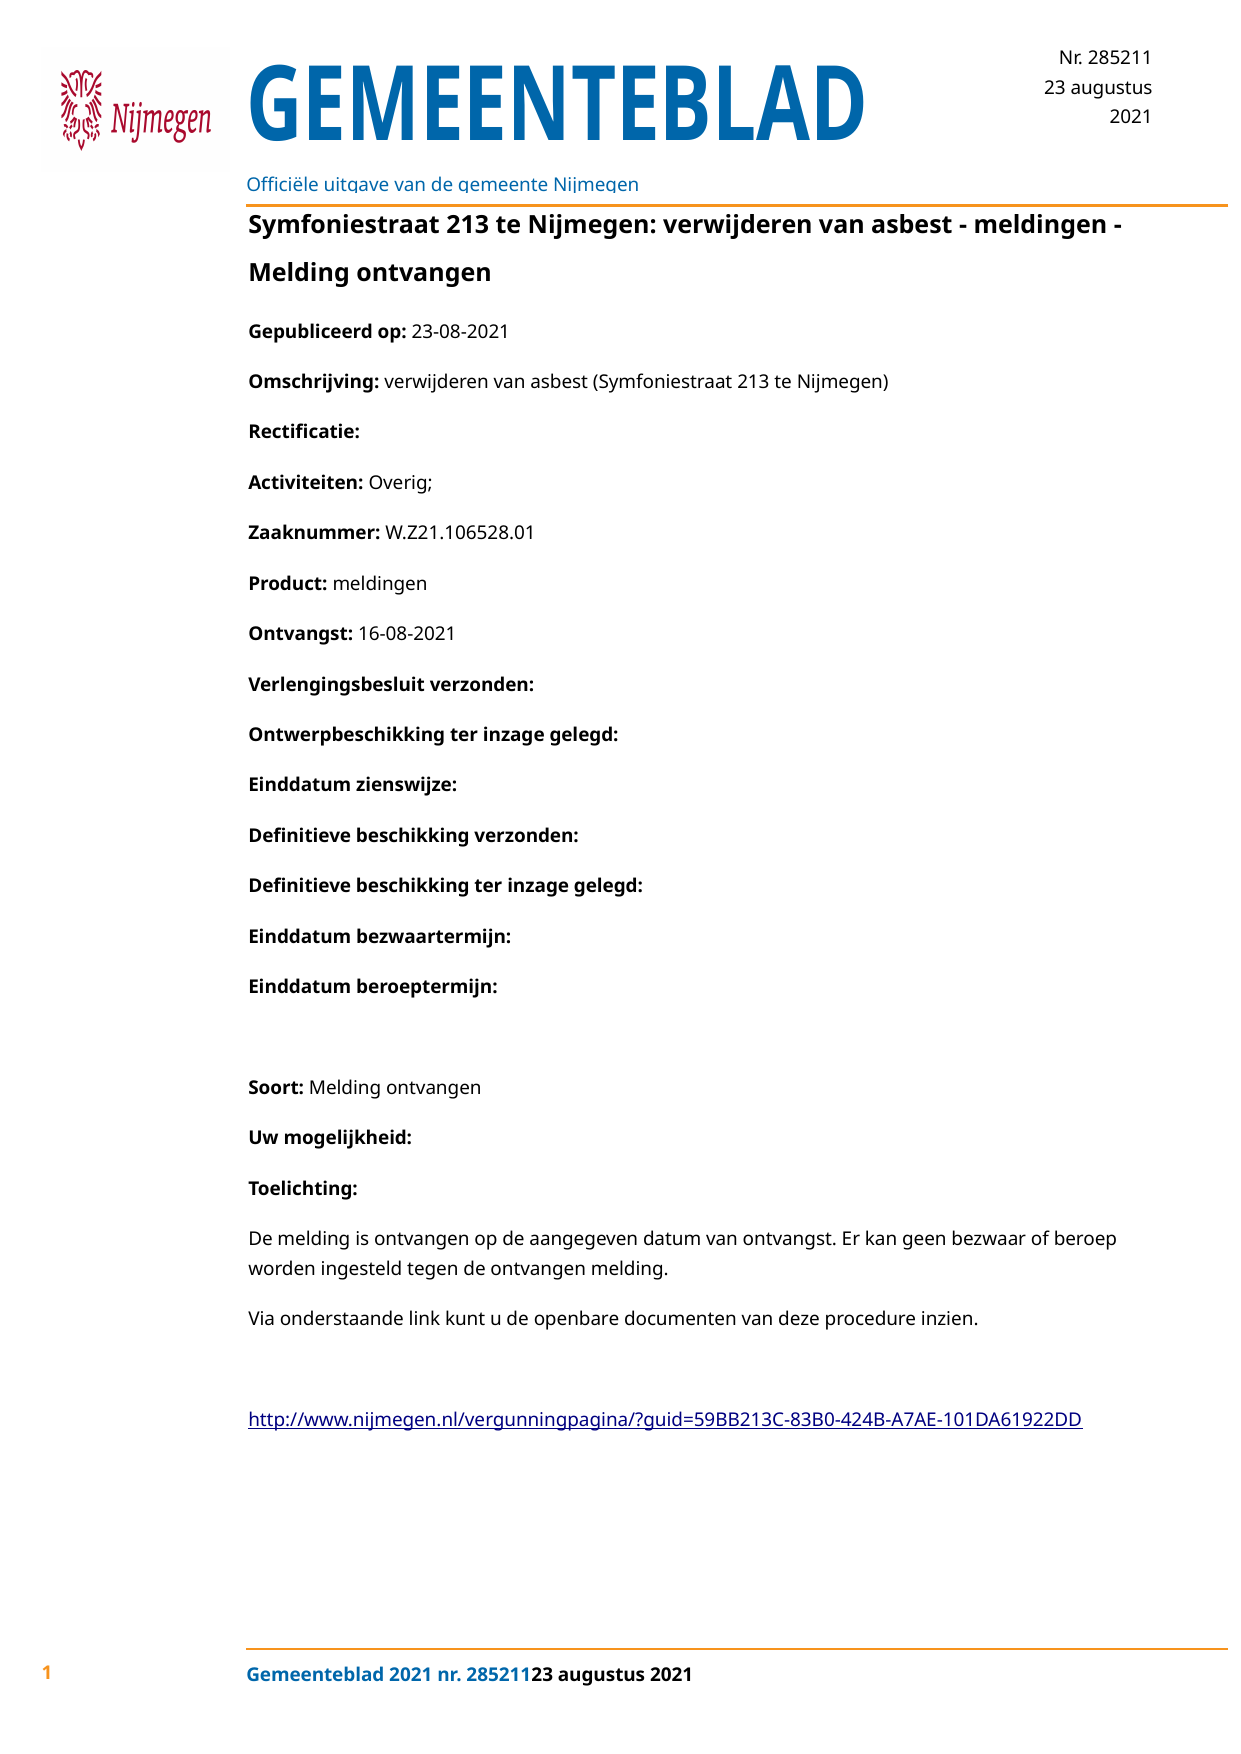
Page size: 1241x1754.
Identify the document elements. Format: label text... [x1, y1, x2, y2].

text Soort: Melding ontvangen [248, 1074, 1152, 1100]
picture [41, 47, 231, 172]
text Zaaknummer: W.Z21.106528.01 [248, 519, 1152, 545]
text Ontvangst: 16-08-2021 [248, 620, 1152, 646]
text Activiteiten: Overig; [248, 469, 1152, 495]
text Definitieve beschikking verzonden: [248, 822, 1152, 848]
text Ontwerpbeschikking ter inzage gelegd: [248, 721, 1152, 747]
text Einddatum beroeptermijn: [248, 973, 1152, 999]
text Product: meldingen [248, 570, 1152, 596]
text Rectificatie: [248, 419, 1152, 444]
text Verlengingsbesluit verzonden: [248, 671, 1152, 697]
text Omschrijving: verwijderen van asbest (Symfoniestraat 213 te Nijmegen) [248, 368, 1152, 394]
text Toelichting: [248, 1175, 1152, 1201]
text Einddatum zienswijze: [248, 772, 1152, 797]
text De melding is ontvangen op de aangegeven datum van ontvangst. Er kan geen bezwaar of beroep worden ingesteld tegen de ontvangen melding. [248, 1225, 1152, 1281]
text Einddatum bezwaartermijn: [248, 923, 1152, 949]
text Definitieve beschikking ter inzage gelegd: [248, 872, 1152, 898]
text Uw mogelijkheid: [248, 1124, 1152, 1150]
text Gepubliceerd op: 23-08-2021 [248, 318, 1152, 344]
text http://www.nijmegen.nl/vergunningpagina/?guid=59BB213C-83B0-424B-A7AE-101DA61922DD [248, 1406, 1152, 1432]
text Symfoniestraat 213 te Nijmegen: verwijderen van asbest - meldingen - Melding ontvangen [248, 207, 1152, 288]
text Via onderstaande link kunt u de openbare documenten van deze procedure inzien. [248, 1305, 1152, 1331]
